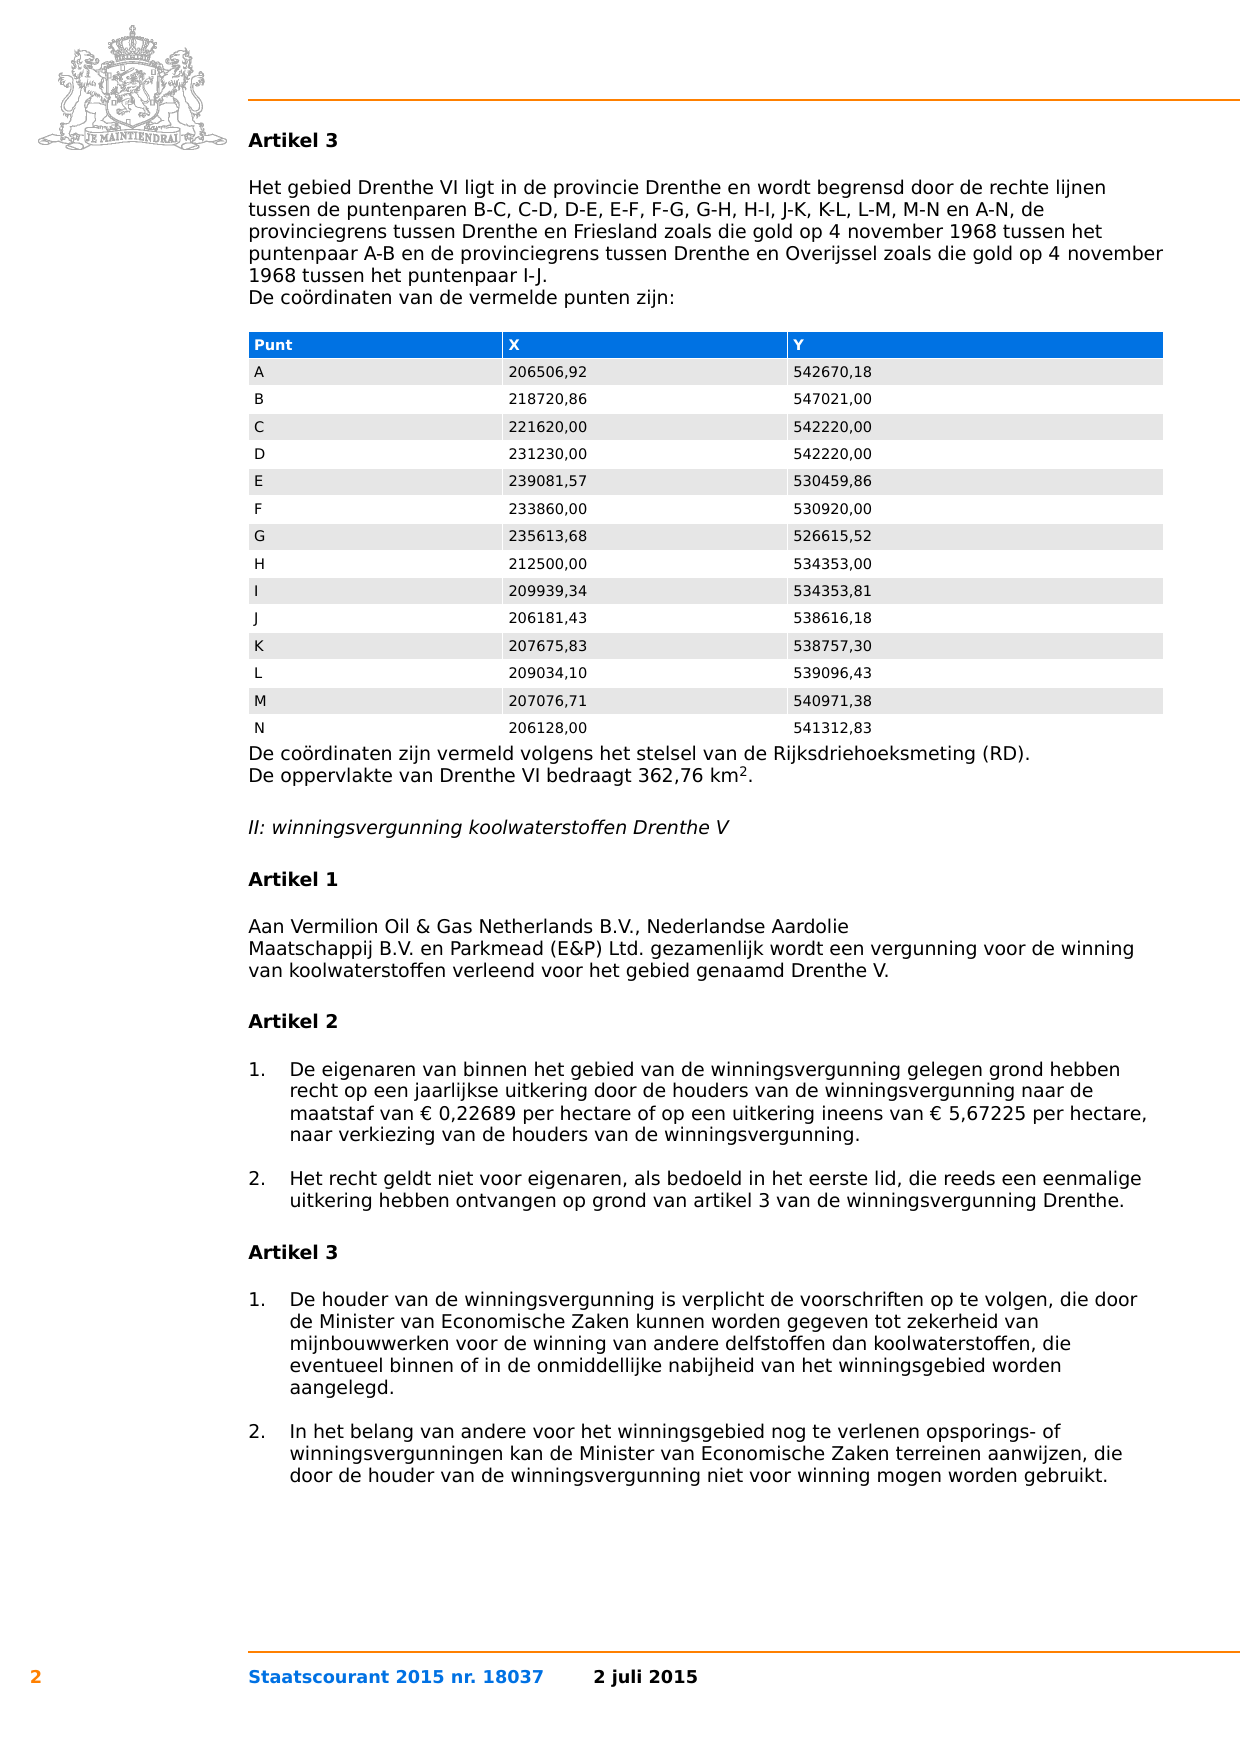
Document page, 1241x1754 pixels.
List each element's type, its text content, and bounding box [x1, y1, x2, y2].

text De coördinaten zijn vermeld volgens het stelsel van de Rijksdriehoeksmeting (RD). [248, 743, 1163, 764]
text Maatschappij B.V. en Parkmead (E&P) Ltd. gezamenlijk wordt een vergunning voor de winning van koolwaterstoffen verleend voor het gebied genaamd Drenthe V. [248, 937, 1163, 981]
table_cell K [249, 633, 502, 659]
table_cell 233860,00 [503, 496, 787, 522]
text 2. In het belang van andere voor het winningsgebied nog te verlenen opsporings- of winningsvergunningen kan de Minister van Economische Zaken terreinen aanwijzen, die door de houder van de winningsvergunning niet voor winning mogen worden gebruikt. [248, 1421, 1163, 1487]
subtitle Artikel 3 [248, 130, 1163, 152]
table_cell 218720,86 [503, 386, 787, 413]
table_cell 206506,92 [503, 359, 787, 385]
table_cell 235613,68 [503, 524, 787, 550]
table_cell 231230,00 [503, 441, 787, 468]
table_cell 542220,00 [788, 414, 1163, 440]
table_cell B [249, 386, 502, 413]
table_cell 207675,83 [503, 633, 787, 659]
table_cell C [249, 414, 502, 440]
table_cell E [249, 469, 502, 495]
table_cell 540971,38 [788, 688, 1163, 714]
table_cell 530920,00 [788, 496, 1163, 522]
table_cell 541312,83 [788, 715, 1163, 742]
subtitle Artikel 2 [248, 1011, 1163, 1033]
table_cell 212500,00 [503, 551, 787, 577]
text 1. De houder van de winningsvergunning is verplicht de voorschriften op te volgen, die door de Minister van Economische Zaken kunnen worden gegeven tot zekerheid van mijnbouwwerken voor de winning van andere delfstoffen dan koolwaterstoffen, die eventueel binnen of in de onmiddellijke nabijheid van het winningsgebied worden aangelegd. [248, 1289, 1163, 1399]
table_cell 206181,43 [503, 606, 787, 632]
table_header Punt [249, 332, 502, 358]
text De oppervlakte van Drenthe VI bedraagt 362,76 km2. [248, 764, 1163, 787]
table_cell 542670,18 [788, 359, 1163, 385]
text Het gebied Drenthe VI ligt in de provincie Drenthe en wordt begrensd door de rechte lijnen tussen de puntenparen B-C, C-D, D-E, E-F, F-G, G-H, H-I, J-K, K-L, L-M, M-N en A-N, de provinciegrens tussen Drenthe en Friesland zoals die gold op 4 november 1968 tussen het puntenpaar A-B en de provinciegrens tussen Drenthe en Overijssel zoals die gold op 4 november 1968 tussen het puntenpaar I-J. [248, 177, 1163, 287]
table_header X [503, 332, 787, 358]
table_cell 530459,86 [788, 469, 1163, 495]
table_cell A [249, 359, 502, 385]
table_cell 547021,00 [788, 386, 1163, 413]
table_cell J [249, 606, 502, 632]
subtitle Artikel 3 [248, 1242, 1163, 1264]
table_cell 538757,30 [788, 633, 1163, 659]
table_cell 221620,00 [503, 414, 787, 440]
text 1. De eigenaren van binnen het gebied van de winningsvergunning gelegen grond hebben recht op een jaarlijkse uitkering door de houders van de winningsvergunning naar de maatstaf van € 0,22689 per hectare of op een uitkering ineens van € 5,67225 per hectare, naar verkiezing van de houders van de winningsvergunning. [248, 1058, 1163, 1146]
table_cell I [249, 578, 502, 604]
subtitle II: winningsvergunning koolwaterstoffen Drenthe V [248, 817, 1163, 838]
picture [38, 25, 227, 150]
table_cell 534353,81 [788, 578, 1163, 604]
text Aan Vermilion Oil & Gas Netherlands B.V., Nederlandse Aardolie [248, 916, 1163, 937]
table_cell G [249, 524, 502, 550]
table_cell 542220,00 [788, 441, 1163, 468]
subtitle Artikel 1 [248, 868, 1163, 891]
table_cell F [249, 496, 502, 522]
table_cell 206128,00 [503, 715, 787, 742]
table_cell D [249, 441, 502, 468]
text 2. Het recht geldt niet voor eigenaren, als bedoeld in het eerste lid, die reeds een eenmalige uitkering hebben ontvangen op grond van artikel 3 van de winningsvergunning Drenthe. [248, 1168, 1163, 1212]
table_cell 209034,10 [503, 660, 787, 687]
table_cell 239081,57 [503, 469, 787, 495]
table_cell 207076,71 [503, 688, 787, 714]
table_cell M [249, 688, 502, 714]
table_cell 538616,18 [788, 606, 1163, 632]
text De coördinaten van de vermelde punten zijn: [248, 287, 1163, 309]
table_cell N [249, 715, 502, 742]
table_cell 534353,00 [788, 551, 1163, 577]
table_cell 526615,52 [788, 524, 1163, 550]
table_header Y [788, 332, 1163, 358]
table_cell H [249, 551, 502, 577]
table_cell L [249, 660, 502, 687]
table_cell 539096,43 [788, 660, 1163, 687]
table_cell 209939,34 [503, 578, 787, 604]
